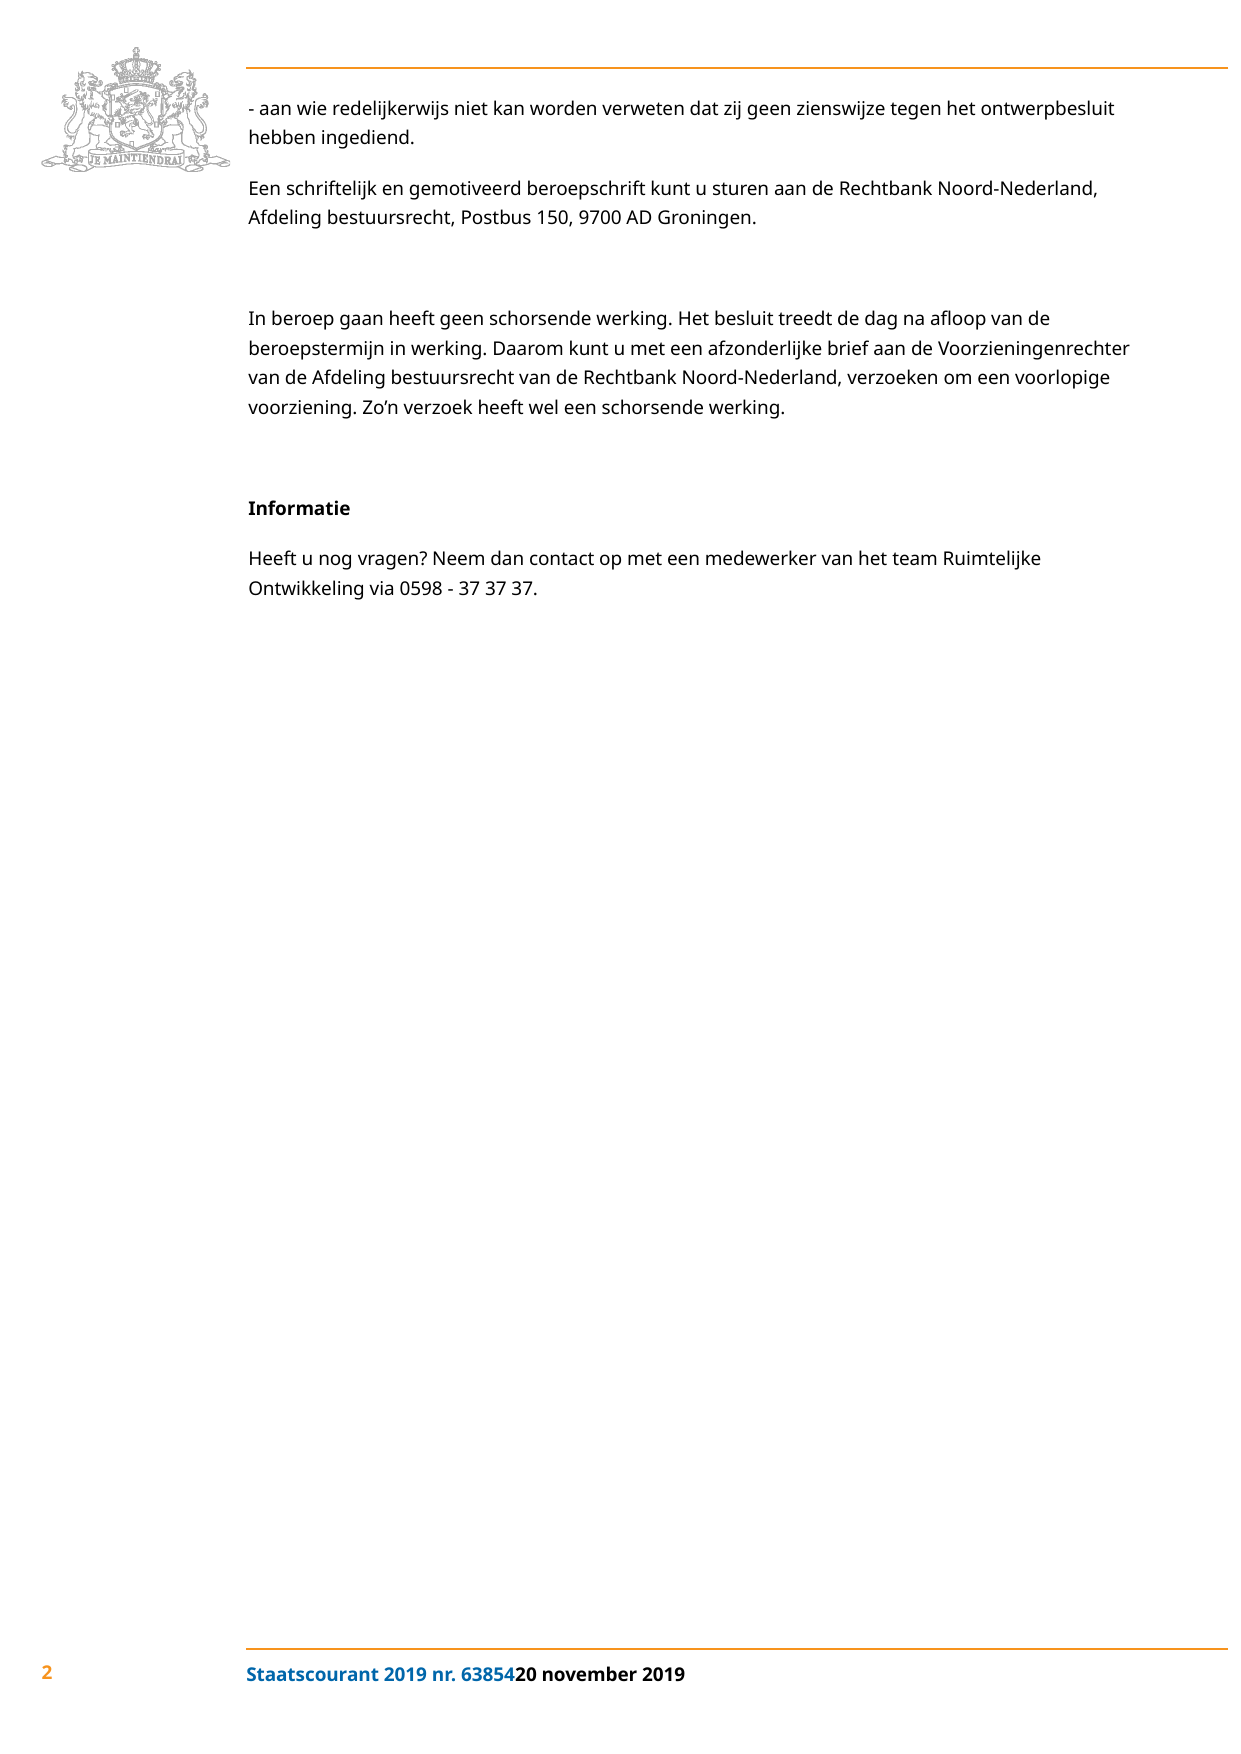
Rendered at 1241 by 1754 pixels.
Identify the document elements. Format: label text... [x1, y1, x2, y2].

text - aan wie redelijkerwijs niet kan worden verweten dat zij geen zienswijze tegen het ontwerpbesluit hebben ingediend. [248, 95, 1152, 150]
text Heeft u nog vragen? Neem dan contact op met een medewerker van het team Ruimtelijke Ontwikkeling via 0598 - 37 37 37. [248, 545, 1152, 601]
text Een schriftelijk en gemotiveerd beroepschrift kunt u sturen aan de Rechtbank Noord-Nederland, Afdeling bestuursrecht, Postbus 150, 9700 AD Groningen. [248, 175, 1152, 230]
picture [41, 47, 231, 172]
text In beroep gaan heeft geen schorsende werking. Het besluit treedt de dag na afloop van de beroepstermijn in werking. Daarom kunt u met een afzonderlijke brief aan de Voorzieningenrechter van de Afdeling bestuursrecht van de Rechtbank Noord-Nederland, verzoeken om een voorlopige voorziening. Zo’n verzoek heeft wel een schorsende werking. [248, 305, 1152, 420]
text Informatie [248, 495, 1152, 521]
